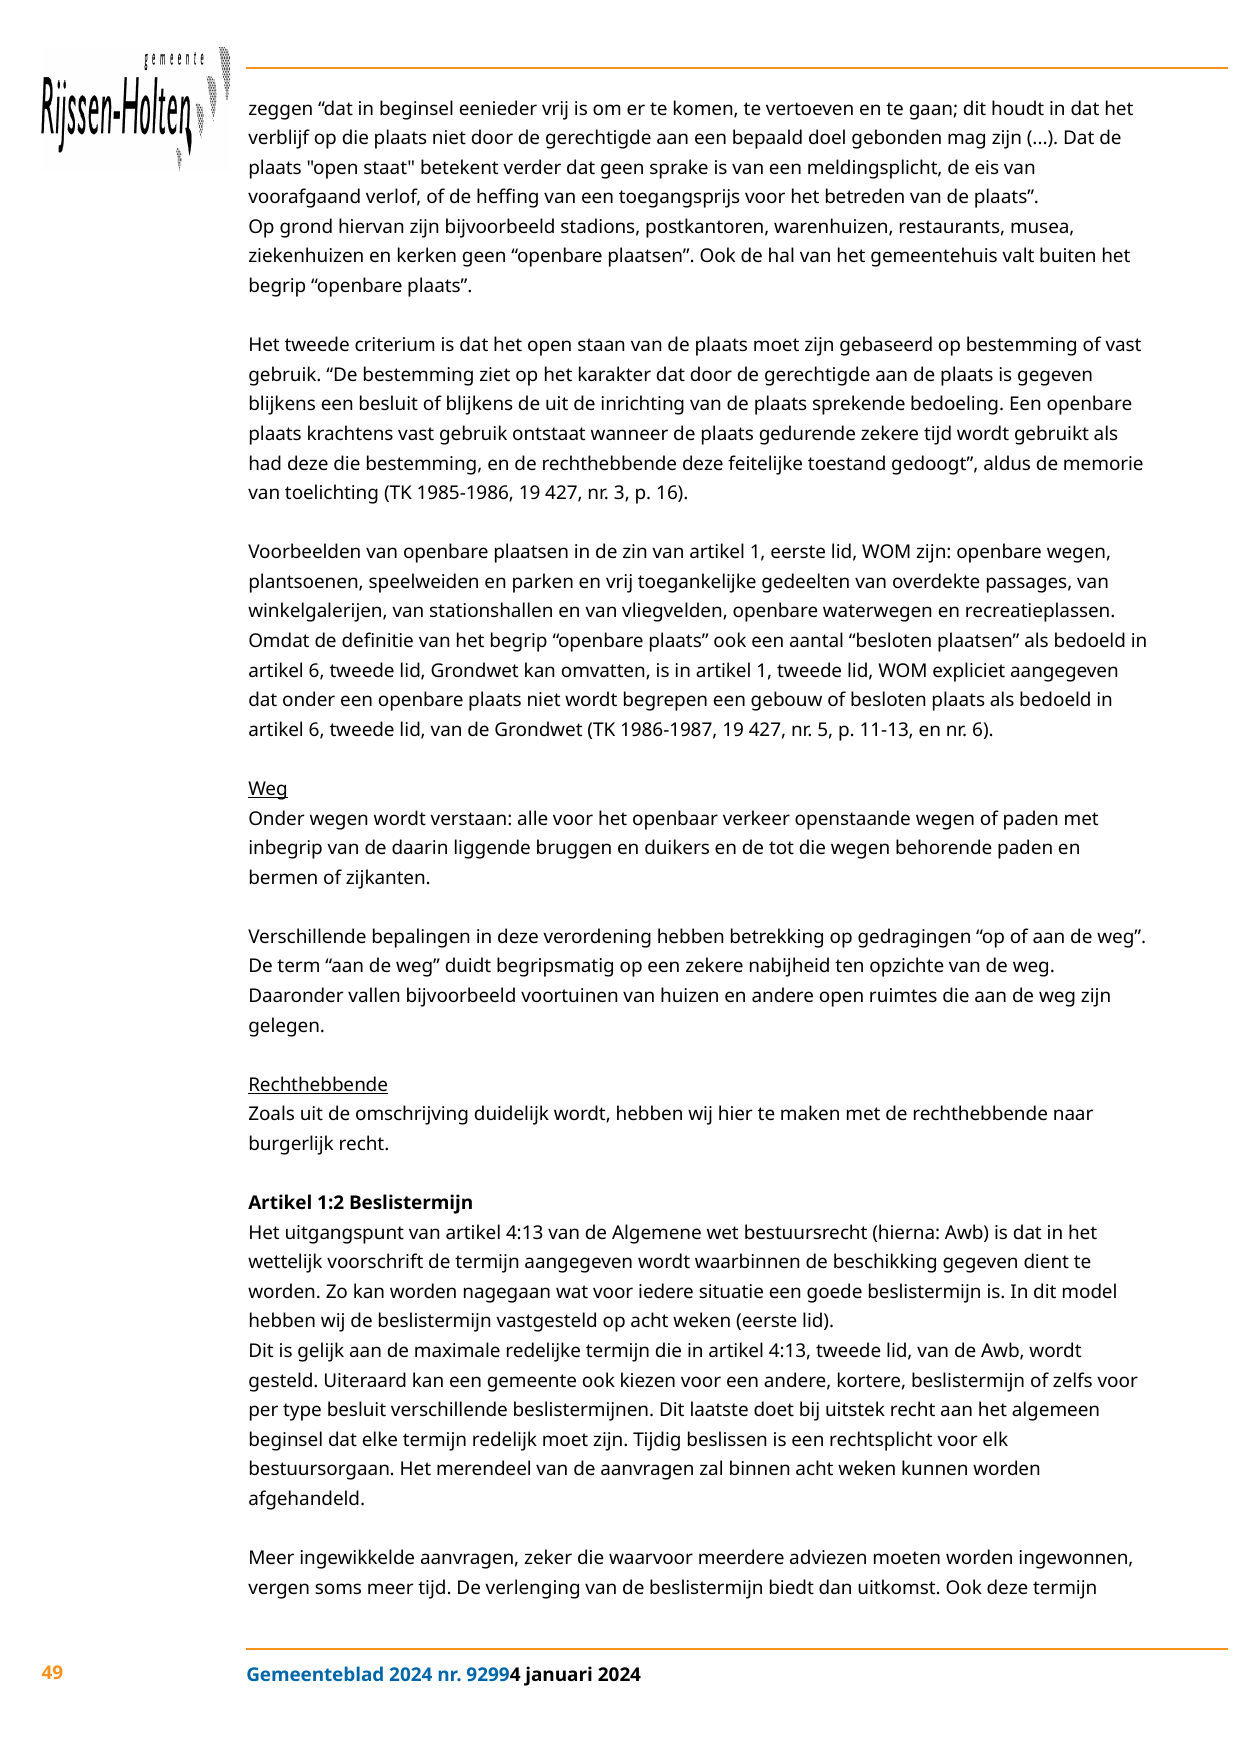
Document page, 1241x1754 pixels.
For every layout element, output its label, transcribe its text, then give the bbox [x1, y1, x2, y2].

text Voorbeelden van openbare plaatsen in de zin van artikel 1, eerste lid, WOM zijn: openbare wegen, plantsoenen, speelweiden en parken en vrij toegankelijke gedeelten van overdekte passages, van winkelgalerijen, van stationshallen en van vliegvelden, openbare waterwegen en recreatieplassen. Omdat de definitie van het begrip “openbare plaats” ook een aantal “besloten plaatsen” als bedoeld in artikel 6, tweede lid, Grondwet kan omvatten, is in artikel 1, tweede lid, WOM expliciet aangegeven dat onder een openbare plaats niet wordt begrepen een gebouw of besloten plaats als bedoeld in artikel 6, tweede lid, van de Grondwet (TK 1986-1987, 19 427, nr. 5, p. 11-13, en nr. 6). [248, 538, 1152, 742]
text Dit is gelijk aan de maximale redelijke termijn die in artikel 4:13, tweede lid, van de Awb, wordt gesteld. Uiteraard kan een gemeente ook kiezen voor een andere, kortere, beslistermijn of zelfs voor per type besluit verschillende beslistermijnen. Dit laatste doet bij uitstek recht aan het algemeen beginsel dat elke termijn redelijk moet zijn. Tijdig beslissen is een rechtsplicht voor elk bestuursorgaan. Het merendeel van de aanvragen zal binnen acht weken kunnen worden afgehandeld. [248, 1337, 1152, 1511]
text Verschillende bepalingen in deze verordening hebben betrekking op gedragingen “op of aan de weg”. De term “aan de weg” duidt begripsmatig op een zekere nabijheid ten opzichte van de weg. Daaronder vallen bijvoorbeeld voortuinen van huizen en andere open ruimtes die aan de weg zijn gelegen. [248, 923, 1152, 1038]
picture [41, 47, 231, 172]
text Onder wegen wordt verstaan: alle voor het openbaar verkeer openstaande wegen of paden met inbegrip van de daarin liggende bruggen en duikers en de tot die wegen behorende paden en bermen of zijkanten. [248, 805, 1152, 890]
text Artikel 1:2 Beslistermijn [248, 1189, 1152, 1215]
text Zoals uit de omschrijving duidelijk wordt, hebben wij hier te maken met de rechthebbende naar burgerlijk recht. [248, 1101, 1152, 1156]
text Het uitgangspunt van artikel 4:13 van de Algemene wet bestuursrecht (hierna: Awb) is dat in het wettelijk voorschrift de termijn aangegeven wordt waarbinnen de beschikking gegeven dient te worden. Zo kan worden nagegaan wat voor iedere situatie een goede beslistermijn is. In dit model hebben wij de beslistermijn vastgesteld op acht weken (eerste lid). [248, 1219, 1152, 1333]
text Het tweede criterium is dat het open staan van de plaats moet zijn gebaseerd op bestemming of vast gebruik. “De bestemming ziet op het karakter dat door de gerechtigde aan de plaats is gegeven blijkens een besluit of blijkens de uit de inrichting van de plaats sprekende bedoeling. Een openbare plaats krachtens vast gebruik ontstaat wanneer de plaats gedurende zekere tijd wordt gebruikt als had deze die bestemming, en de rechthebbende deze feitelijke toestand gedoogt”, aldus de memorie van toelichting (TK 1985-1986, 19 427, nr. 3, p. 16). [248, 331, 1152, 505]
text zeggen “dat in beginsel eenieder vrij is om er te komen, te vertoeven en te gaan; dit houdt in dat het verblijf op die plaats niet door de gerechtigde aan een bepaald doel gebonden mag zijn (...). Dat de plaats "open staat" betekent verder dat geen sprake is van een meldingsplicht, de eis van voorafgaand verlof, of de heffing van een toegangsprijs voor het betreden van de plaats”. [248, 95, 1152, 209]
text Meer ingewikkelde aanvragen, zeker die waarvoor meerdere adviezen moeten worden ingewonnen, vergen soms meer tijd. De verlenging van de beslistermijn biedt dan uitkomst. Ook deze termijn [248, 1544, 1152, 1600]
text Weg [248, 775, 1152, 801]
text Op grond hiervan zijn bijvoorbeeld stadions, postkantoren, warenhuizen, restaurants, musea, ziekenhuizen en kerken geen “openbare plaatsen”. Ook de hal van het gemeentehuis valt buiten het begrip “openbare plaats”. [248, 213, 1152, 298]
text Rechthebbende [248, 1071, 1152, 1097]
